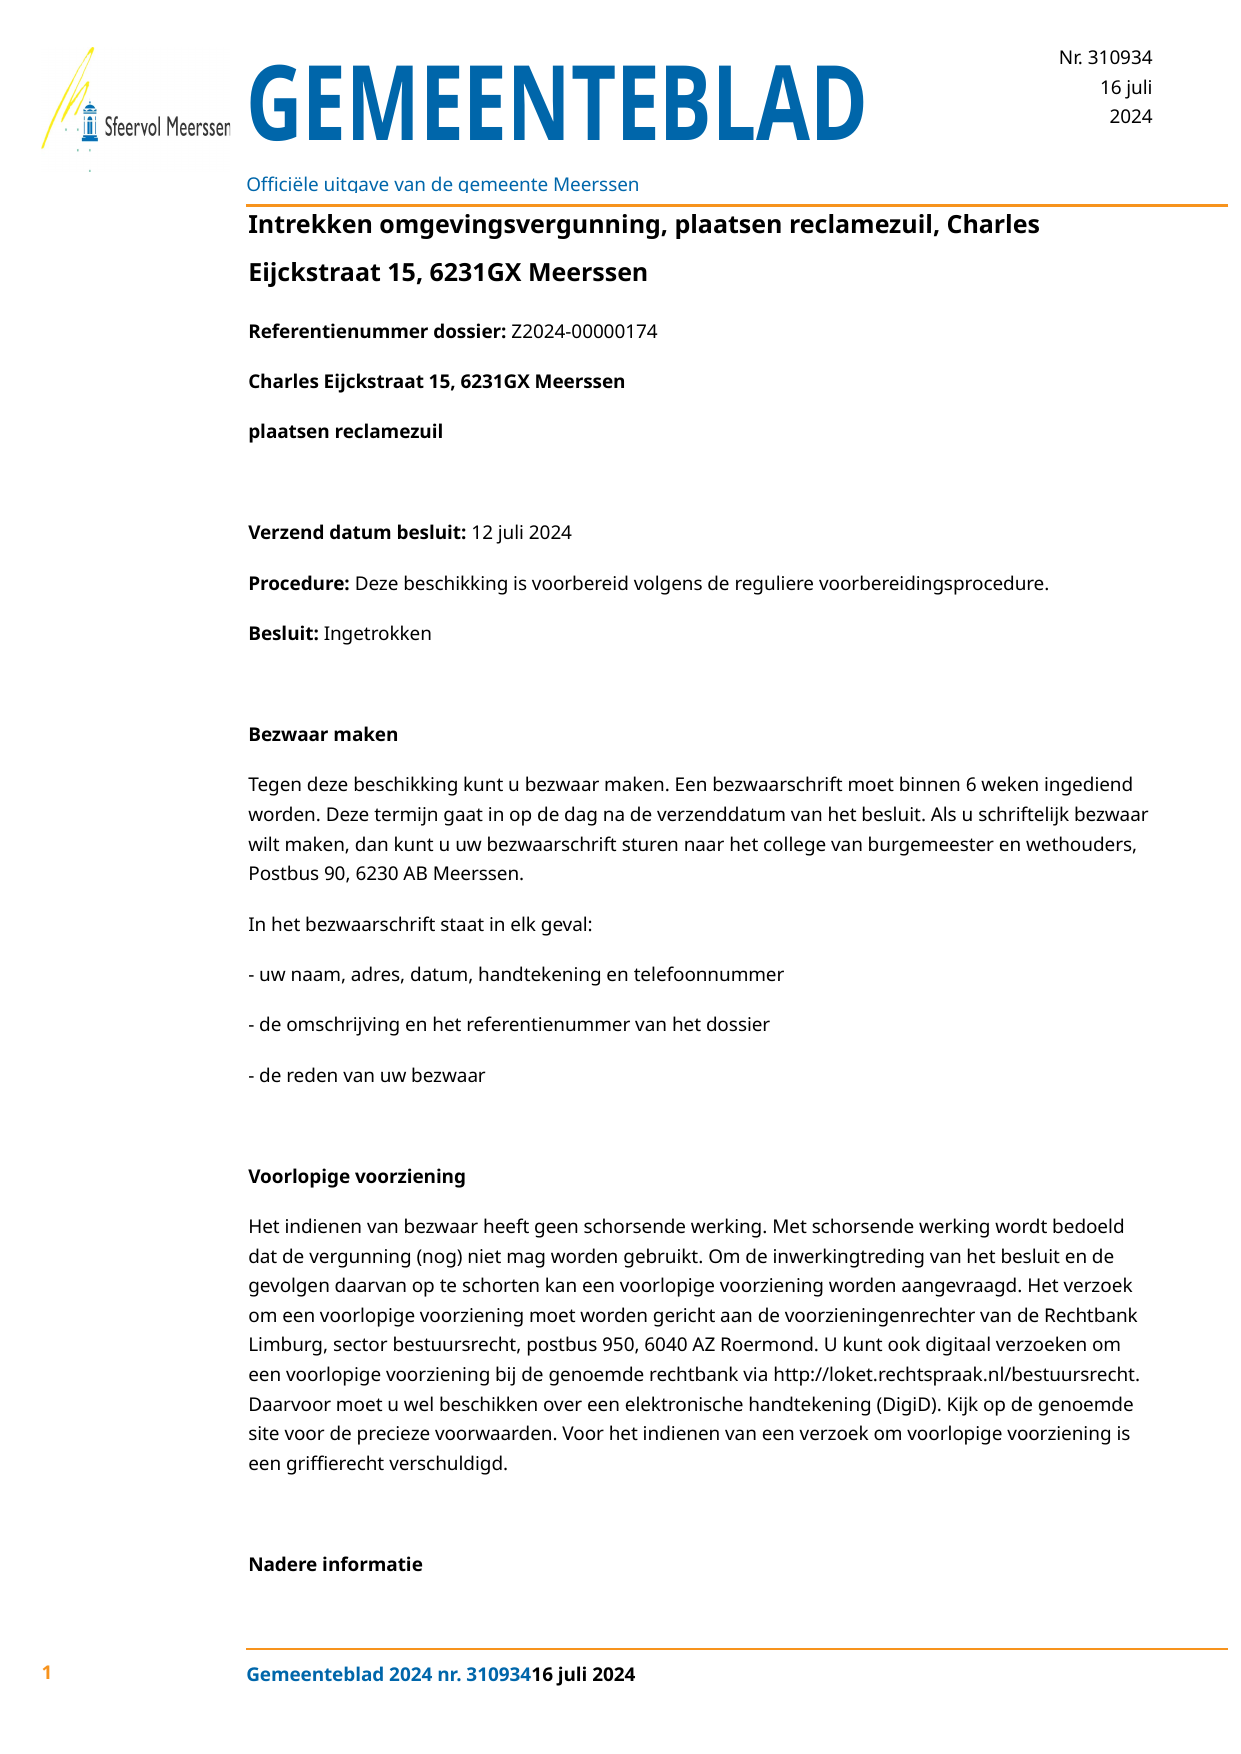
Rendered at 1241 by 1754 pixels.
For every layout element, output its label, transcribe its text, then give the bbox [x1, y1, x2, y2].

text In het bezwaarschrift staat in elk geval: [248, 911, 1152, 937]
text Charles Eijckstraat 15, 6231GX Meerssen [248, 368, 1152, 394]
text Bezwaar maken [248, 721, 1152, 747]
text - uw naam, adres, datum, handtekening en telefoonnummer [248, 961, 1152, 987]
text Procedure: Deze beschikking is voorbereid volgens de reguliere voorbereidingsprocedure. [248, 570, 1152, 596]
text plaatsen reclamezuil [248, 419, 1152, 444]
text Verzend datum besluit: 12 juli 2024 [248, 519, 1152, 545]
text Voorlopige voorziening [248, 1163, 1152, 1189]
text Intrekken omgevingsvergunning, plaatsen reclamezuil, Charles Eijckstraat 15, 6231GX Meerssen [248, 207, 1152, 288]
text Referentienummer dossier: Z2024-00000174 [248, 318, 1152, 344]
text Nadere informatie [248, 1551, 1152, 1577]
text - de omschrijving en het referentienummer van het dossier [248, 1012, 1152, 1037]
text - de reden van uw bezwaar [248, 1062, 1152, 1088]
text Tegen deze beschikking kunt u bezwaar maken. Een bezwaarschrift moet binnen 6 weken ingediend worden. Deze termijn gaat in op de dag na de verzenddatum van het besluit. Als u schriftelijk bezwaar wilt maken, dan kunt u uw bezwaarschrift sturen naar het college van burgemeester en wethouders, Postbus 90, 6230 AB Meerssen. [248, 772, 1152, 886]
text Besluit: Ingetrokken [248, 620, 1152, 646]
text Het indienen van bezwaar heeft geen schorsende werking. Met schorsende werking wordt bedoeld dat de vergunning (nog) niet mag worden gebruikt. Om de inwerkingtreding van het besluit en de gevolgen daarvan op te schorten kan een voorlopige voorziening worden aangevraagd. Het verzoek om een voorlopige voorziening moet worden gericht aan de voorzieningenrechter van de Rechtbank Limburg, sector bestuursrecht, postbus 950, 6040 AZ Roermond. U kunt ook digitaal verzoeken om een voorlopige voorziening bij de genoemde rechtbank via http://loket.rechtspraak.nl/bestuursrecht. Daarvoor moet u wel beschikken over een elektronische handtekening (DigiD). Kijk op de genoemde site voor de precieze voorwaarden. Voor het indienen van een verzoek om voorlopige voorziening is een griffierecht verschuldigd. [248, 1213, 1152, 1476]
picture [41, 47, 231, 172]
